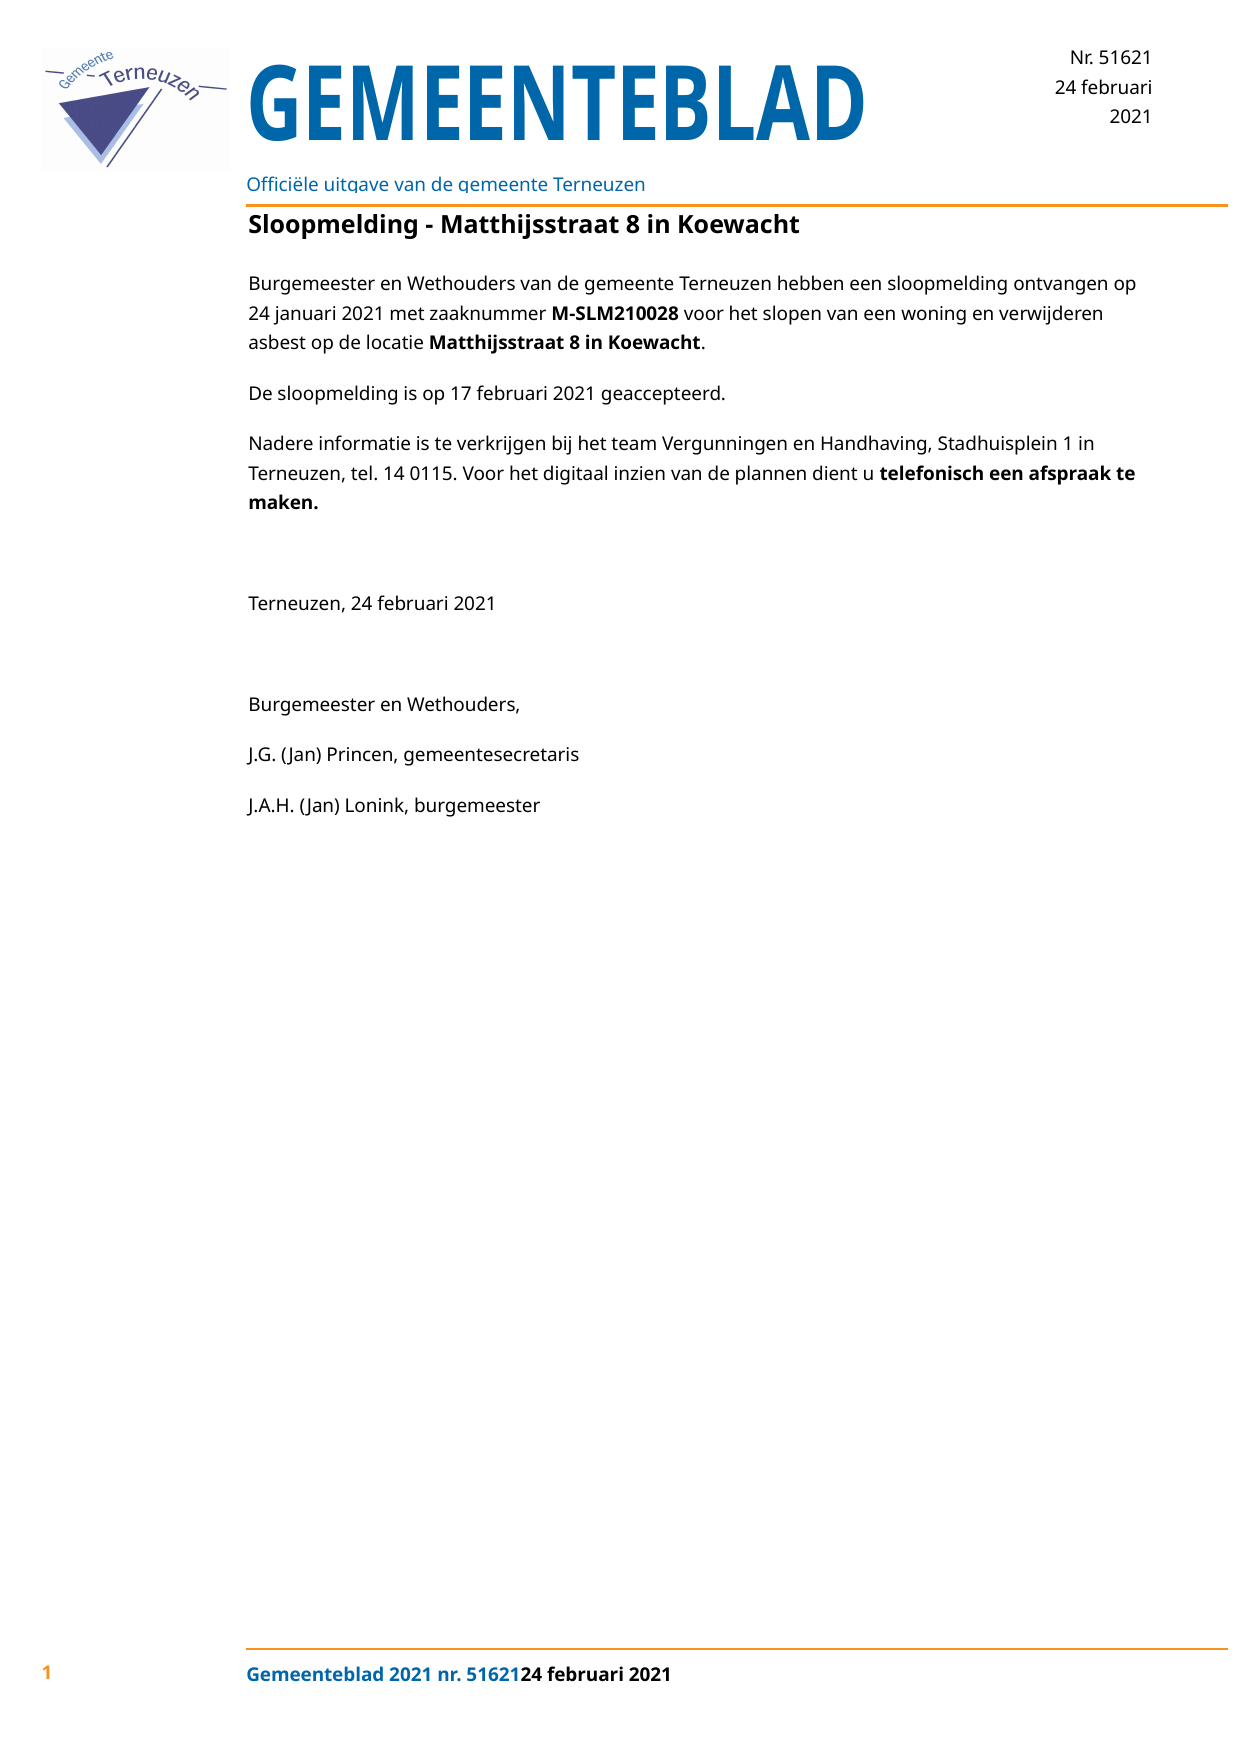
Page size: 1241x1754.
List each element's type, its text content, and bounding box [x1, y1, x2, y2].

text Terneuzen, 24 februari 2021 [248, 590, 1152, 616]
text Burgemeester en Wethouders, [248, 691, 1152, 717]
picture [41, 47, 231, 172]
text J.A.H. (Jan) Lonink, burgemeester [248, 792, 1152, 818]
text De sloopmelding is op 17 februari 2021 geaccepteerd. [248, 380, 1152, 406]
text J.G. (Jan) Princen, gemeentesecretaris [248, 742, 1152, 767]
text Sloopmelding - Matthijsstraat 8 in Koewacht [248, 207, 1152, 241]
text Nadere informatie is te verkrijgen bij het team Vergunningen en Handhaving, Stadhuisplein 1 in Terneuzen, tel. 14 0115. Voor het digitaal inzien van de plannen dient u telefonisch een afspraak te maken. [248, 430, 1152, 515]
text Burgemeester en Wethouders van de gemeente Terneuzen hebben een sloopmelding ontvangen op 24 januari 2021 met zaaknummer M-SLM210028 voor het slopen van een woning en verwijderen asbest op de locatie Matthijsstraat 8 in Koewacht. [248, 270, 1152, 355]
